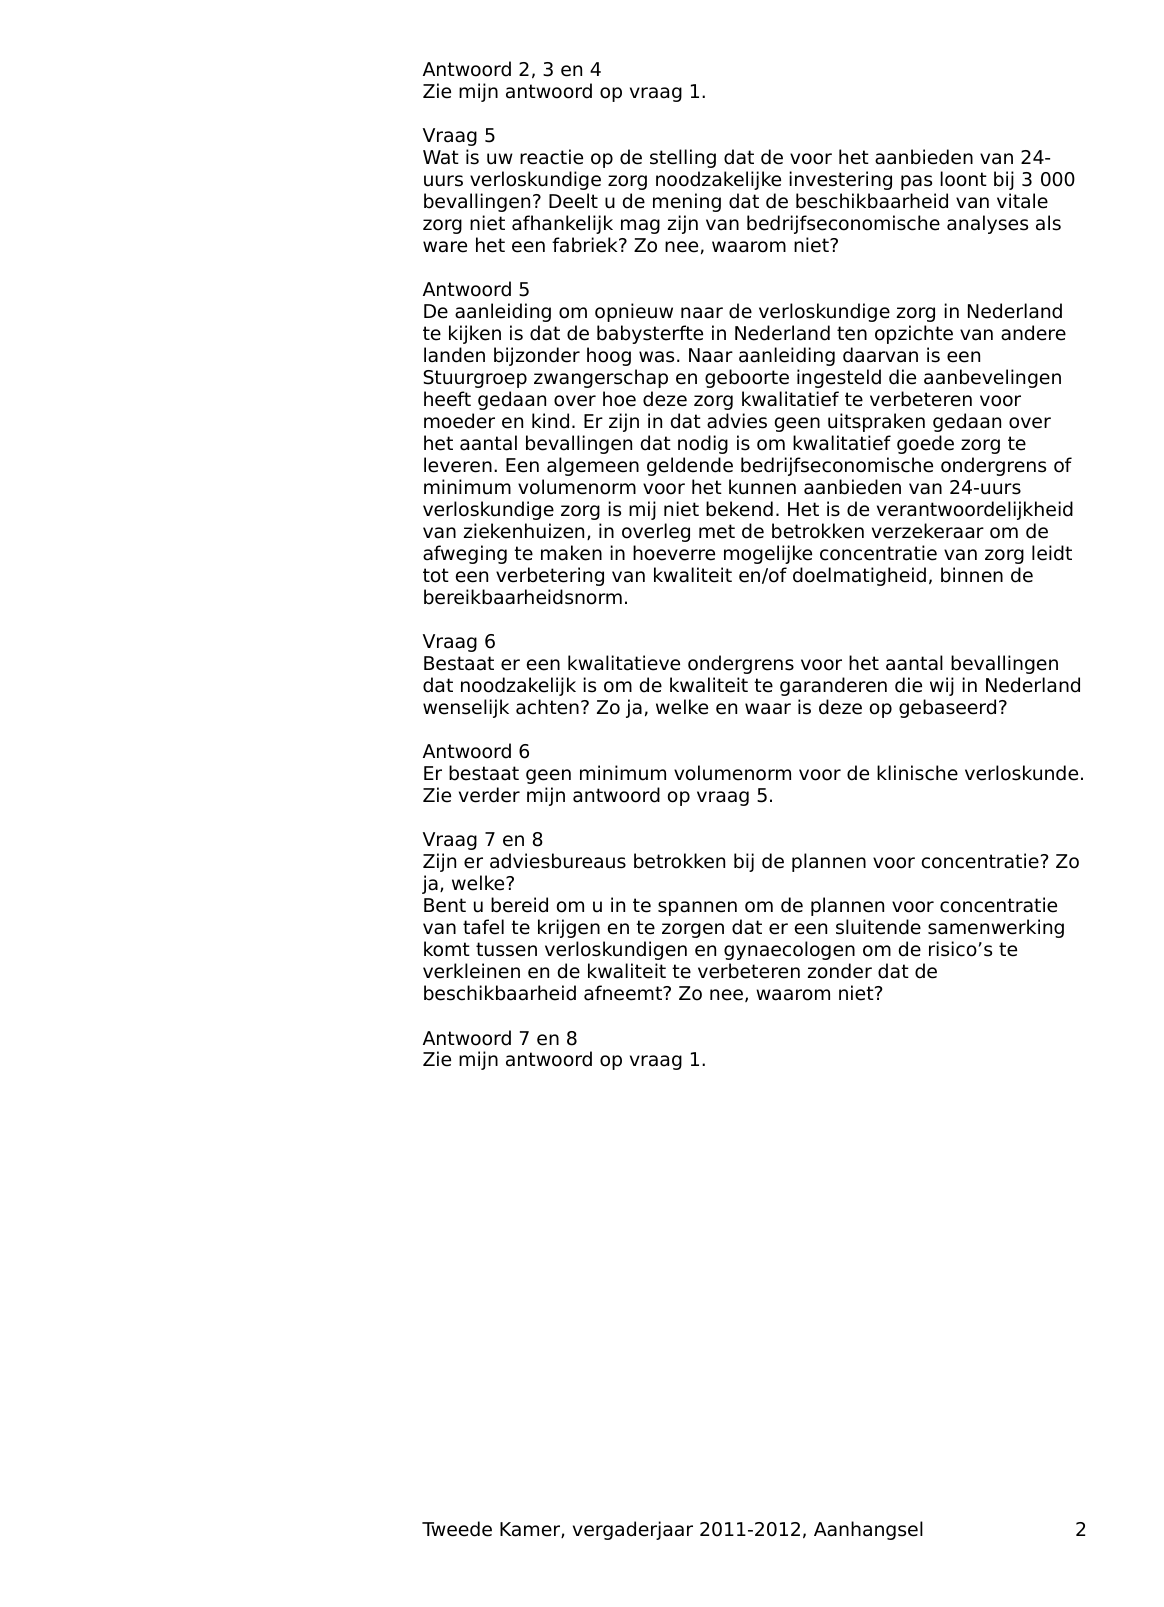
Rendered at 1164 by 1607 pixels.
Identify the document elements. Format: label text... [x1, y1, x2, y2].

text Zie mijn antwoord op vraag 1. [422, 1049, 1087, 1071]
text Antwoord 6 [422, 741, 1087, 763]
text Er bestaat geen minimum volumenorm voor de klinische verloskunde. Zie verder mijn antwoord op vraag 5. [422, 763, 1087, 807]
text Bestaat er een kwalitatieve ondergrens voor het aantal bevallingen dat noodzakelijk is om de kwaliteit te garanderen die wij in Nederland wenselijk achten? Zo ja, welke en waar is deze op gebaseerd? [422, 653, 1087, 719]
text Zijn er adviesbureaus betrokken bij de plannen voor concentratie? Zo ja, welke? [422, 851, 1087, 895]
text Vraag 5 [422, 125, 1087, 147]
text Zie mijn antwoord op vraag 1. [422, 81, 1087, 103]
text Antwoord 5 [422, 279, 1087, 301]
text Vraag 6 [422, 631, 1087, 653]
text Antwoord 2, 3 en 4 [422, 59, 1087, 81]
text Wat is uw reactie op de stelling dat de voor het aanbieden van 24-uurs verloskundige zorg noodzakelijke investering pas loont bij 3 000 bevallingen? Deelt u de mening dat de beschikbaarheid van vitale zorg niet afhankelijk mag zijn van bedrijfseconomische analyses als ware het een fabriek? Zo nee, waarom niet? [422, 147, 1087, 257]
text Vraag 7 en 8 [422, 829, 1087, 851]
text Bent u bereid om u in te spannen om de plannen voor concentratie van tafel te krijgen en te zorgen dat er een sluitende samenwerking komt tussen verloskundigen en gynaecologen om de risico’s te verkleinen en de kwaliteit te verbeteren zonder dat de beschikbaarheid afneemt? Zo nee, waarom niet? [422, 895, 1087, 1005]
text De aanleiding om opnieuw naar de verloskundige zorg in Nederland te kijken is dat de babysterfte in Nederland ten opzichte van andere landen bijzonder hoog was. Naar aanleiding daarvan is een Stuurgroep zwangerschap en geboorte ingesteld die aanbevelingen heeft gedaan over hoe deze zorg kwalitatief te verbeteren voor moeder en kind. Er zijn in dat advies geen uitspraken gedaan over het aantal bevallingen dat nodig is om kwalitatief goede zorg te leveren. Een algemeen geldende bedrijfseconomische ondergrens of minimum volumenorm voor het kunnen aanbieden van 24-uurs verloskundige zorg is mij niet bekend. Het is de verantwoordelijkheid van ziekenhuizen, in overleg met de betrokken verzekeraar om de afweging te maken in hoeverre mogelijke concentratie van zorg leidt tot een verbetering van kwaliteit en/of doelmatigheid, binnen de bereikbaarheidsnorm. [422, 301, 1087, 609]
text Antwoord 7 en 8 [422, 1027, 1087, 1049]
